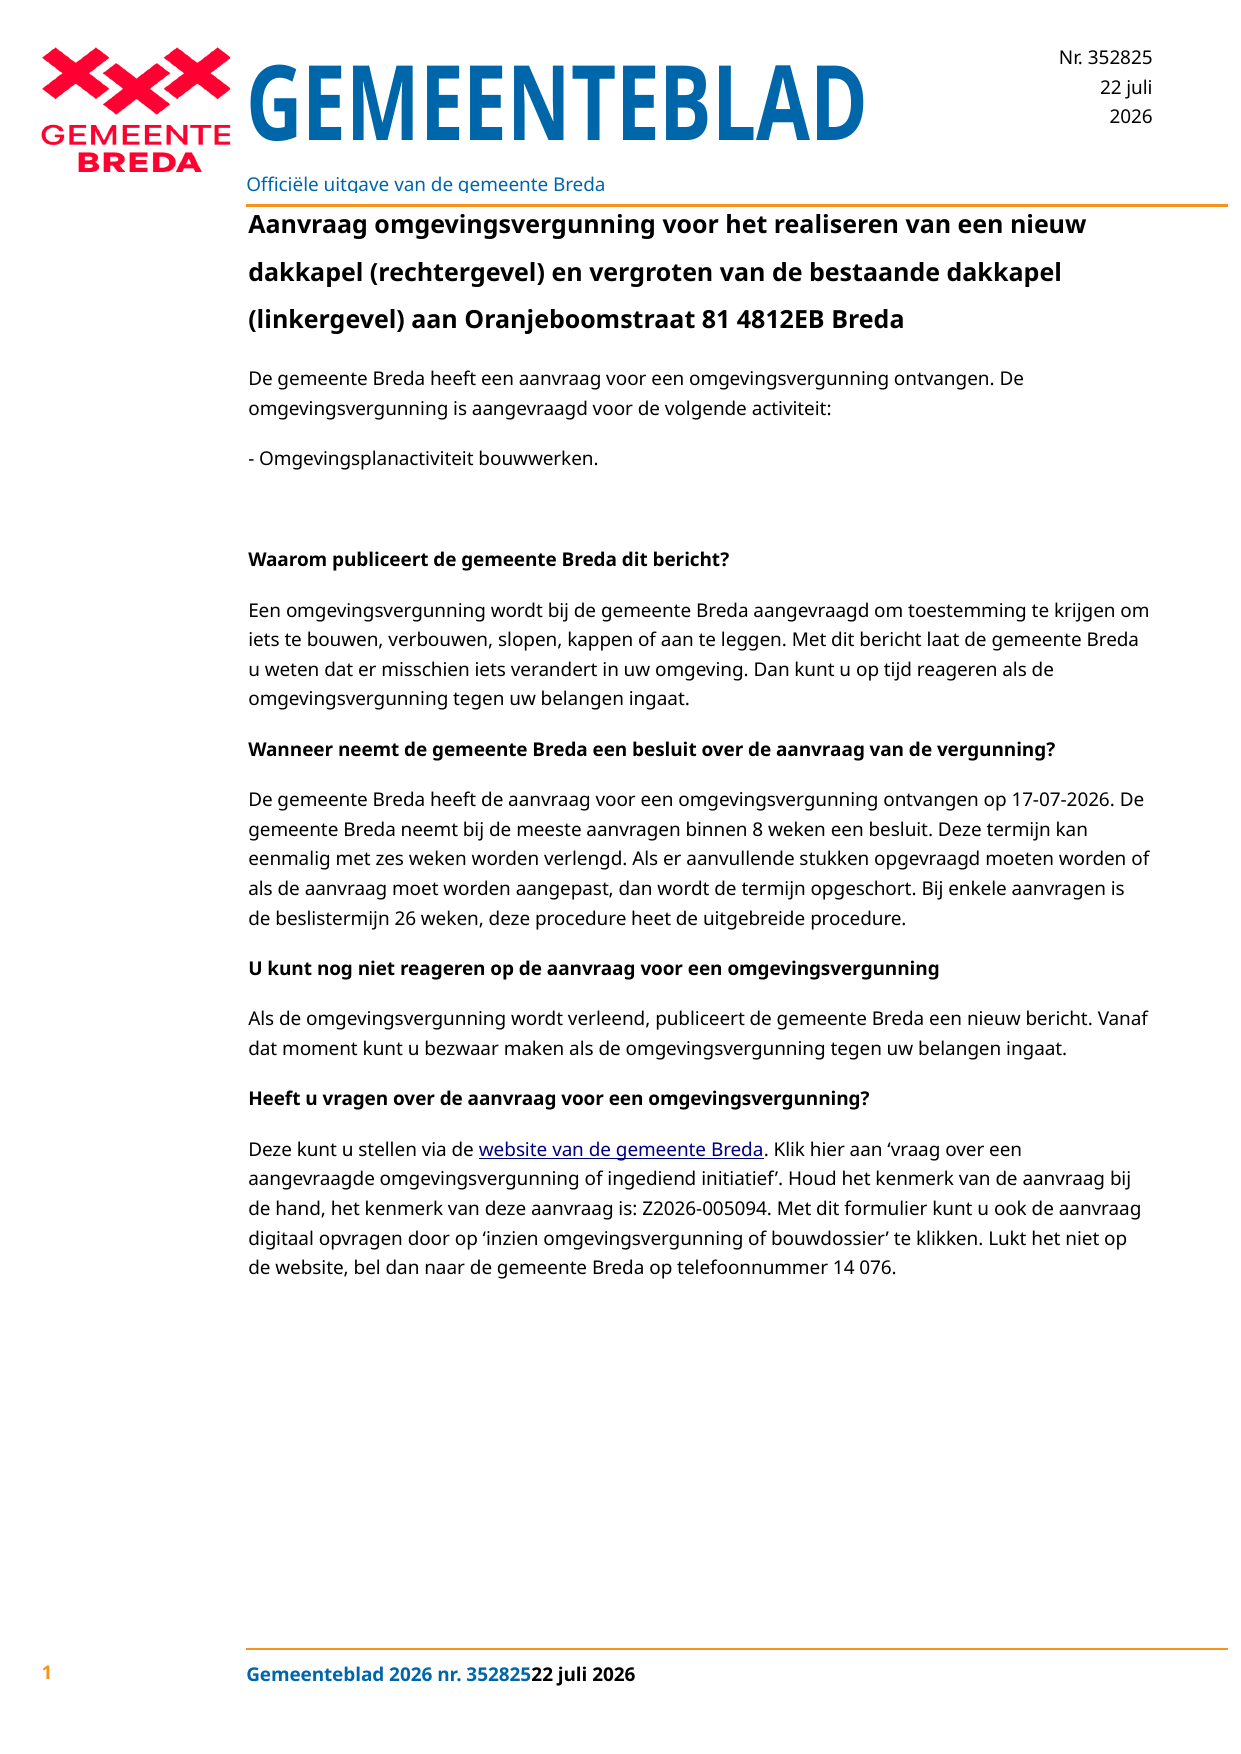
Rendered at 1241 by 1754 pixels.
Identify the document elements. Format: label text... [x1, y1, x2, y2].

text Wanneer neemt de gemeente Breda een besluit over de aanvraag van de vergunning? [248, 736, 1152, 762]
text U kunt nog niet reageren op de aanvraag voor een omgevingsvergunning [248, 955, 1152, 981]
text Heeft u vragen over de aanvraag voor een omgevingsvergunning? [248, 1086, 1152, 1111]
text De gemeente Breda heeft de aanvraag voor een omgevingsvergunning ontvangen op 17-07-2026. De gemeente Breda neemt bij de meeste aanvragen binnen 8 weken een besluit. Deze termijn kan eenmalig met zes weken worden verlengd. Als er aanvullende stukken opgevraagd moeten worden of als de aanvraag moet worden aangepast, dan wordt de termijn opgeschort. Bij enkele aanvragen is de beslistermijn 26 weken, deze procedure heet de uitgebreide procedure. [248, 786, 1152, 930]
text Deze kunt u stellen via de website van de gemeente Breda. Klik hier aan ‘vraag over een aangevraagde omgevingsvergunning of ingediend initiatief’. Houd het kenmerk van de aanvraag bij de hand, het kenmerk van deze aanvraag is: Z2026-005094. Met dit formulier kunt u ook de aanvraag digitaal opvragen door op ‘inzien omgevingsvergunning of bouwdossier’ te klikken. Lukt het niet op de website, bel dan naar de gemeente Breda op telefoonnummer 14 076. [248, 1136, 1152, 1280]
text Waarom publiceert de gemeente Breda dit bericht? [248, 546, 1152, 572]
text - Omgevingsplanactiviteit bouwwerken. [248, 446, 1152, 471]
text Een omgevingsvergunning wordt bij de gemeente Breda aangevraagd om toestemming te krijgen om iets te bouwen, verbouwen, slopen, kappen of aan te leggen. Met dit bericht laat de gemeente Breda u weten dat er misschien iets verandert in uw omgeving. Dan kunt u op tijd reageren als de omgevingsvergunning tegen uw belangen ingaat. [248, 597, 1152, 711]
text Aanvraag omgevingsvergunning voor het realiseren van een nieuw dakkapel (rechtergevel) en vergroten van de bestaande dakkapel (linkergevel) aan Oranjeboomstraat 81 4812EB Breda [248, 207, 1152, 336]
picture [41, 47, 231, 172]
text Als de omgevingsvergunning wordt verleend, publiceert de gemeente Breda een nieuw bericht. Vanaf dat moment kunt u bezwaar maken als de omgevingsvergunning tegen uw belangen ingaat. [248, 1006, 1152, 1061]
text De gemeente Breda heeft een aanvraag voor een omgevingsvergunning ontvangen. De omgevingsvergunning is aangevraagd voor de volgende activiteit: [248, 366, 1152, 421]
